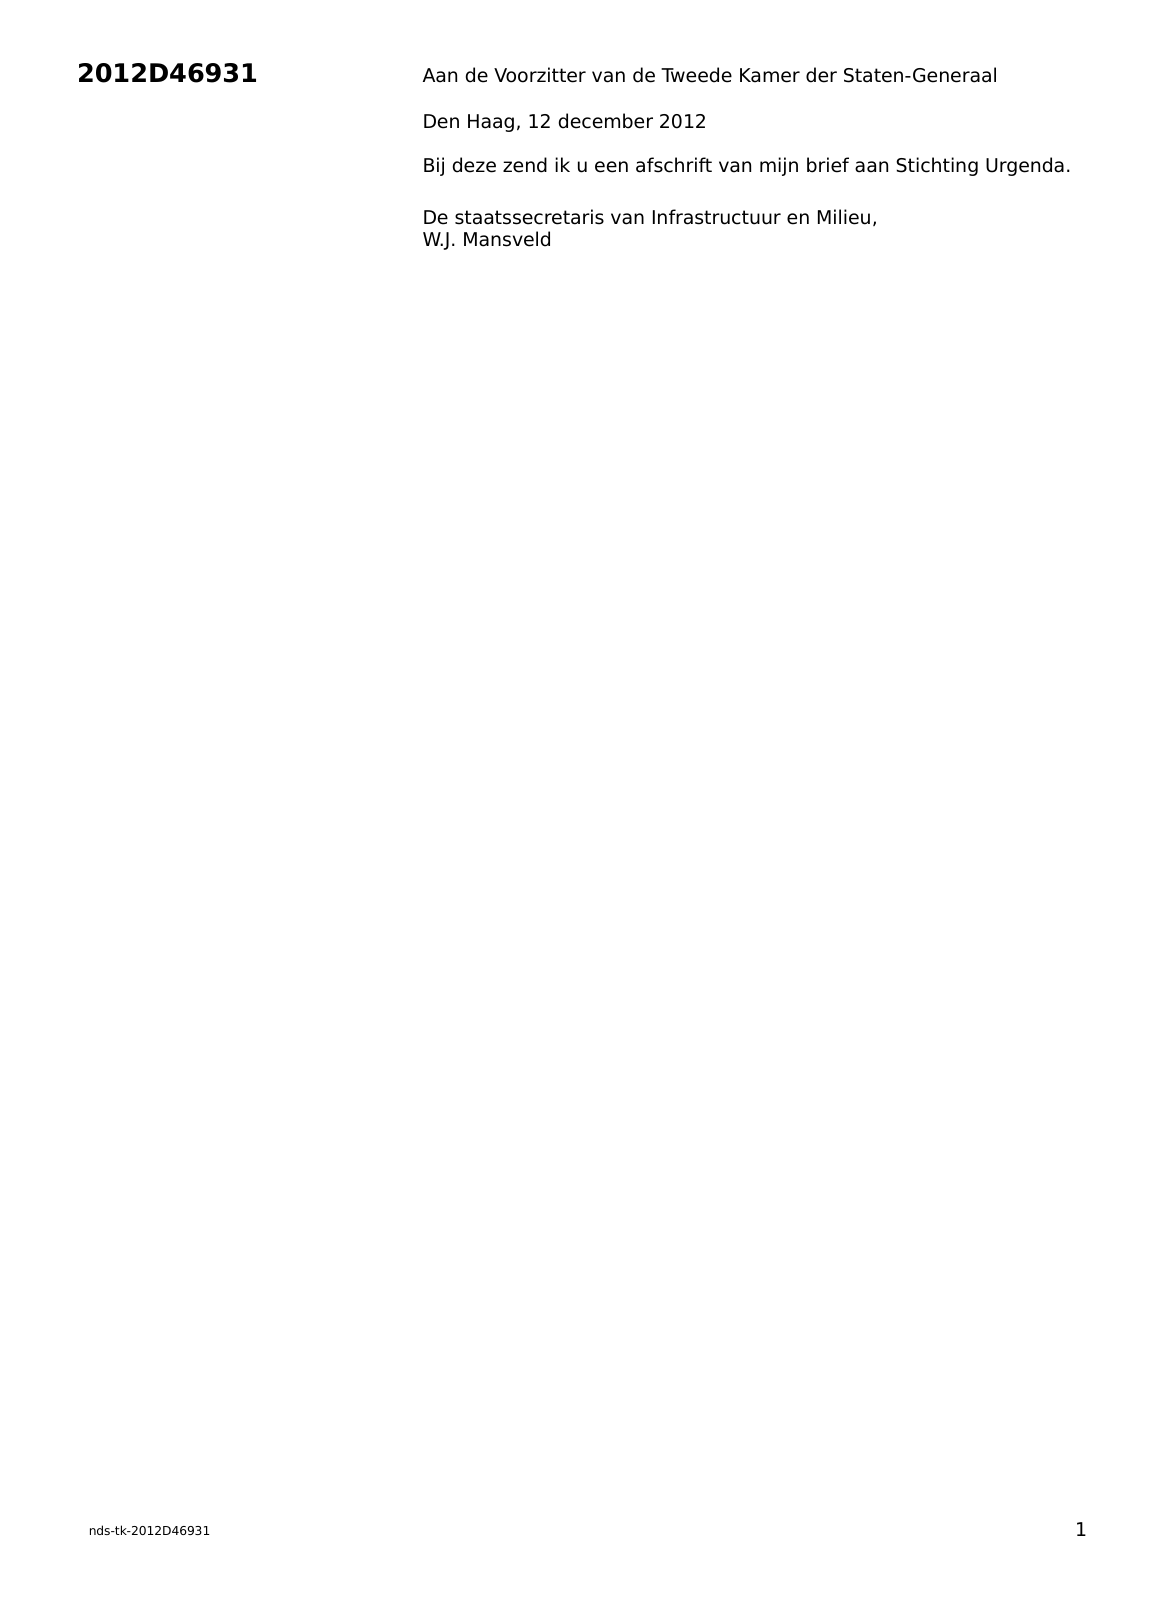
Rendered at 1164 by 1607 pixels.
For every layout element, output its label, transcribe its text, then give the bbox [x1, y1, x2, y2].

text Bij deze zend ik u een afschrift van mijn brief aan Stichting Urgenda. [422, 155, 1087, 177]
text 2012D46931 Aan de Voorzitter van de Tweede Kamer der Staten-Generaal [77, 59, 1087, 89]
text Den Haag, 12 december 2012 [422, 111, 1087, 133]
text nds-tk-2012D46931 [88, 1524, 323, 1538]
text De staatssecretaris van Infrastructuur en Milieu, W.J. Mansveld [422, 207, 1087, 251]
